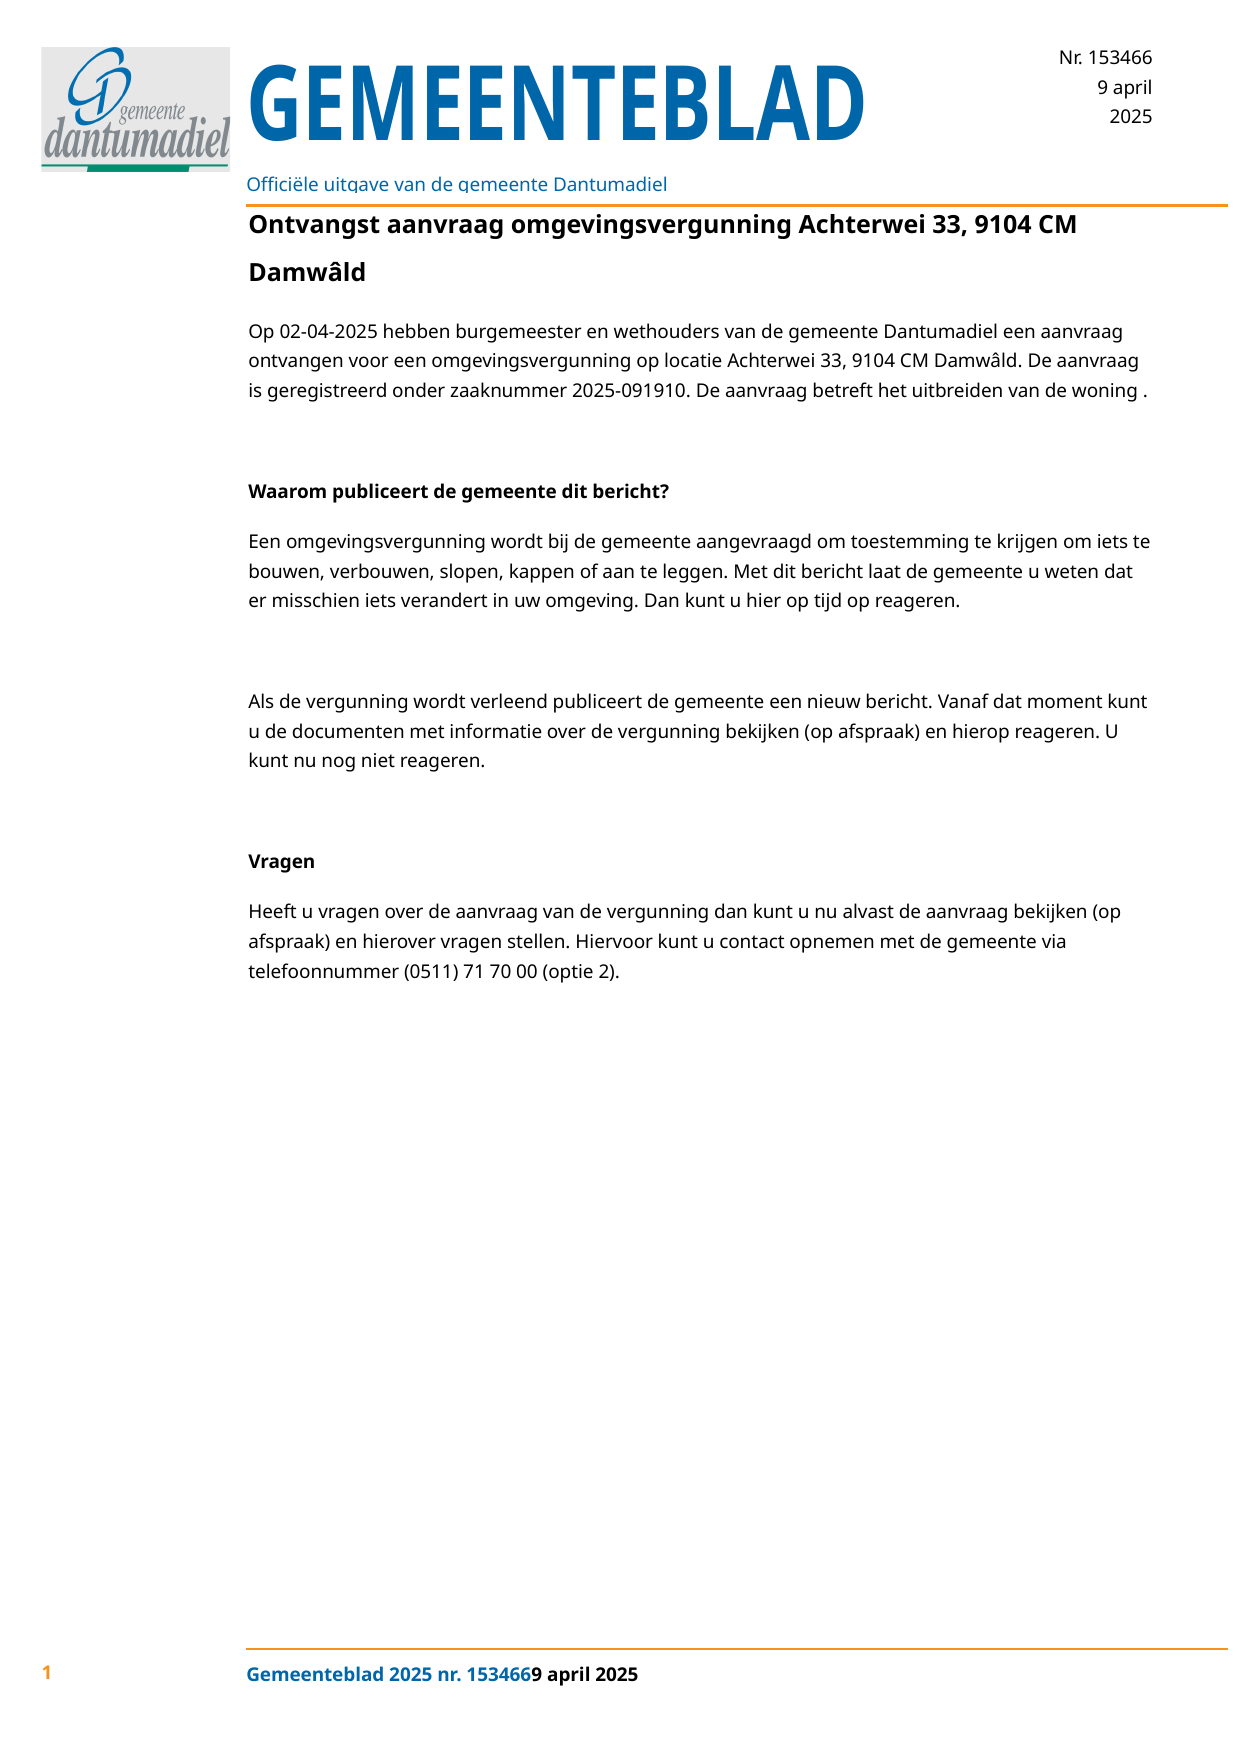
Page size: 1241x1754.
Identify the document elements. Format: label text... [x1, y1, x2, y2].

text Een omgevingsvergunning wordt bij de gemeente aangevraagd om toestemming te krijgen om iets te bouwen, verbouwen, slopen, kappen of aan te leggen. Met dit bericht laat de gemeente u weten dat er misschien iets verandert in uw omgeving. Dan kunt u hier op tijd op reageren. [248, 528, 1152, 613]
picture [41, 47, 231, 172]
text Heeft u vragen over de aanvraag van de vergunning dan kunt u nu alvast de aanvraag bekijken (op afspraak) en hierover vragen stellen. Hiervoor kunt u contact opnemen met de gemeente via telefoonnummer (0511) 71 70 00 (optie 2). [248, 899, 1152, 984]
text Ontvangst aanvraag omgevingsvergunning Achterwei 33, 9104 CM Damwâld [248, 207, 1152, 288]
text Op 02-04-2025 hebben burgemeester en wethouders van de gemeente Dantumadiel een aanvraag ontvangen voor een omgevingsvergunning op locatie Achterwei 33, 9104 CM Damwâld. De aanvraag is geregistreerd onder zaaknummer 2025-091910. De aanvraag betreft het uitbreiden van de woning . [248, 318, 1152, 403]
text Als de vergunning wordt verleend publiceert de gemeente een nieuw bericht. Vanaf dat moment kunt u de documenten met informatie over de vergunning bekijken (op afspraak) en hierop reageren. U kunt nu nog niet reageren. [248, 688, 1152, 773]
text Waarom publiceert de gemeente dit bericht? [248, 478, 1152, 504]
text Vragen [248, 848, 1152, 874]
